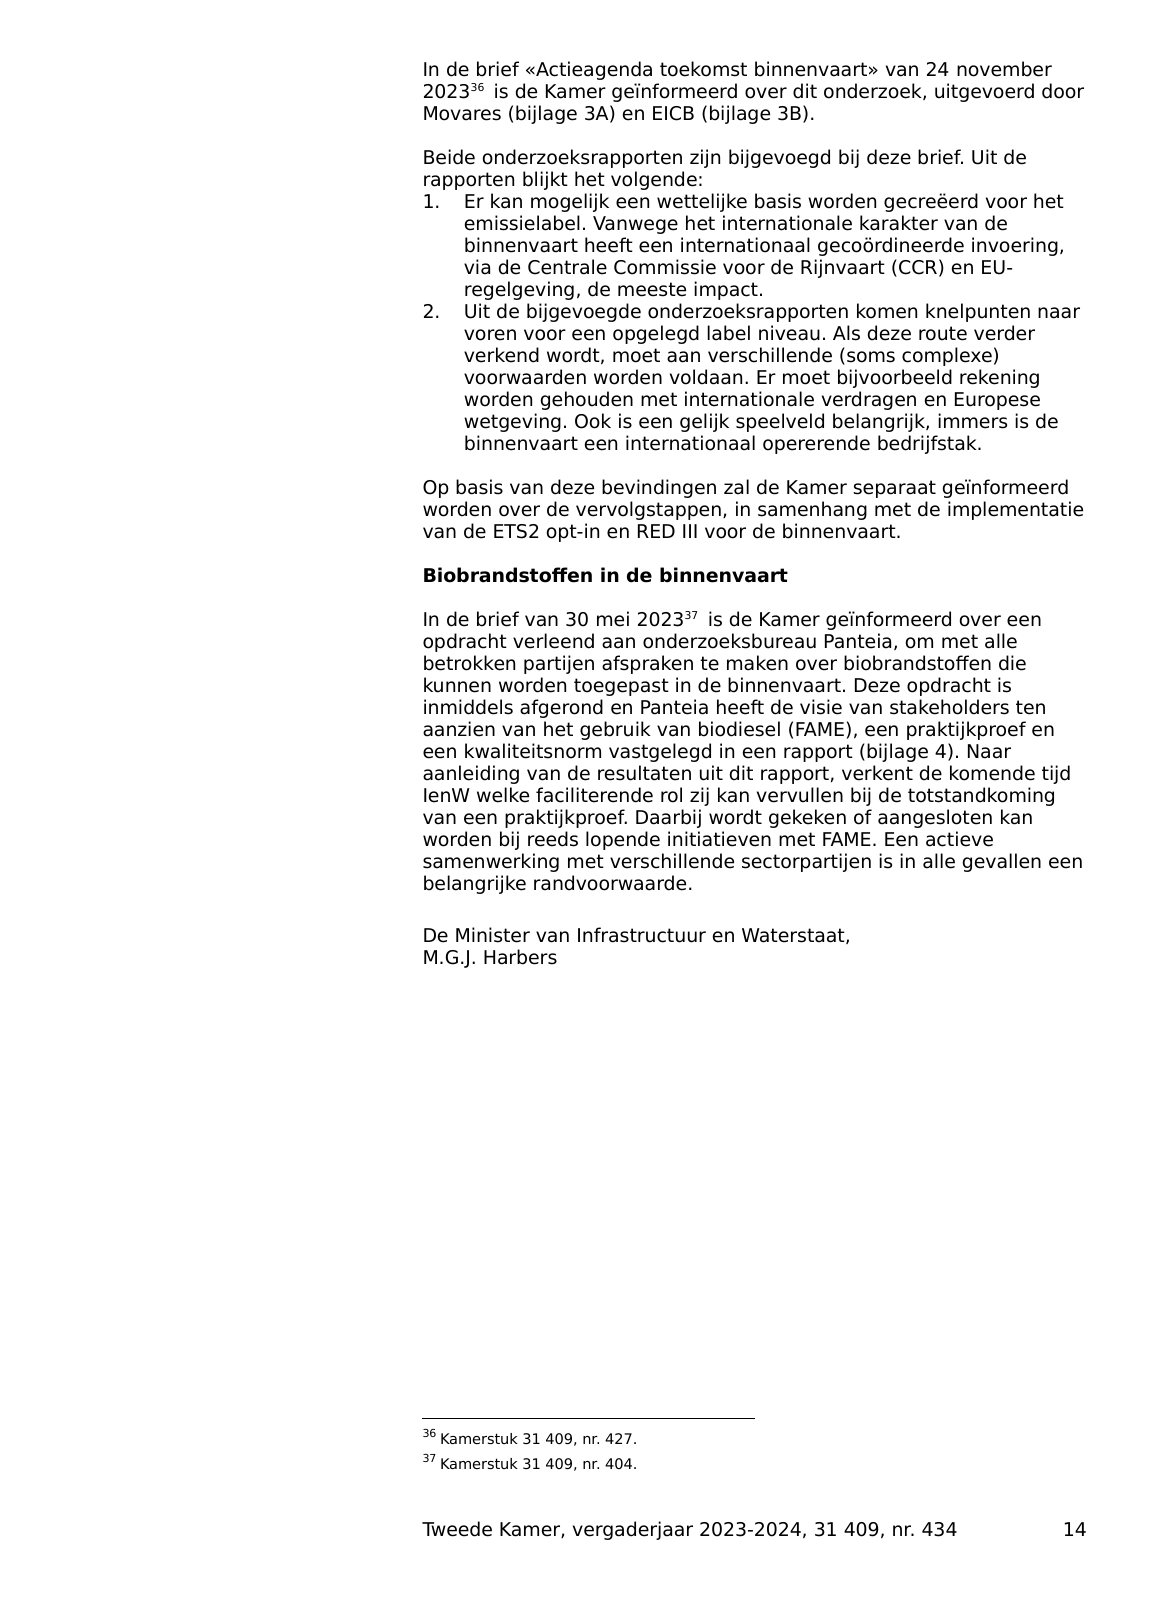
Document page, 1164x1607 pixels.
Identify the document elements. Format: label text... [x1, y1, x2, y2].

text In de brief «Actieagenda toekomst binnenvaart» van 24 november 2023 is de Kamer geïnformeerd over dit onderzoek, uitgevoerd door Movares (bijlage 3A) en EICB (bijlage 3B). [422, 59, 1087, 125]
text Op basis van deze bevindingen zal de Kamer separaat geïnformeerd worden over de vervolgstappen, in samenhang met de implementatie van de ETS2 opt-in en RED III voor de binnenvaart. [422, 477, 1087, 543]
text 2. Uit de bijgevoegde onderzoeksrapporten komen knelpunten naar voren voor een opgelegd label niveau. Als deze route verder verkend wordt, moet aan verschillende (soms complexe) voorwaarden worden voldaan. Er moet bijvoorbeeld rekening worden gehouden met internationale verdragen en Europese wetgeving. Ook is een gelijk speelveld belangrijk, immers is de binnenvaart een internationaal opererende bedrijfstak. [422, 301, 1087, 455]
text 1. Er kan mogelijk een wettelijke basis worden gecreëerd voor het emissielabel. Vanwege het internationale karakter van de binnenvaart heeft een internationaal gecoördineerde invoering, via de Centrale Commissie voor de Rijnvaart (CCR) en EU-regelgeving, de meeste impact. [422, 191, 1087, 301]
text Beide onderzoeksrapporten zijn bijgevoegd bij deze brief. Uit de rapporten blijkt het volgende: [422, 147, 1087, 191]
text Kamerstuk 31 409, nr. 404. [422, 1452, 1087, 1474]
text Kamerstuk 31 409, nr. 427. [422, 1427, 1087, 1449]
text De Minister van Infrastructuur en Waterstaat, M.G.J. Harbers [422, 925, 1087, 969]
subtitle Biobrandstoffen in de binnenvaart [422, 565, 1087, 587]
text In de brief van 30 mei 2023 is de Kamer geïnformeerd over een opdracht verleend aan onderzoeksbureau Panteia, om met alle betrokken partijen afspraken te maken over biobrandstoffen die kunnen worden toegepast in de binnenvaart. Deze opdracht is inmiddels afgerond en Panteia heeft de visie van stakeholders ten aanzien van het gebruik van biodiesel (FAME), een praktijkproef en een kwaliteitsnorm vastgelegd in een rapport (bijlage 4). Naar aanleiding van de resultaten uit dit rapport, verkent de komende tijd IenW welke faciliterende rol zij kan vervullen bij de totstandkoming van een praktijkproef. Daarbij wordt gekeken of aangesloten kan worden bij reeds lopende initiatieven met FAME. Een actieve samenwerking met verschillende sectorpartijen is in alle gevallen een belangrijke randvoorwaarde. [422, 609, 1087, 895]
